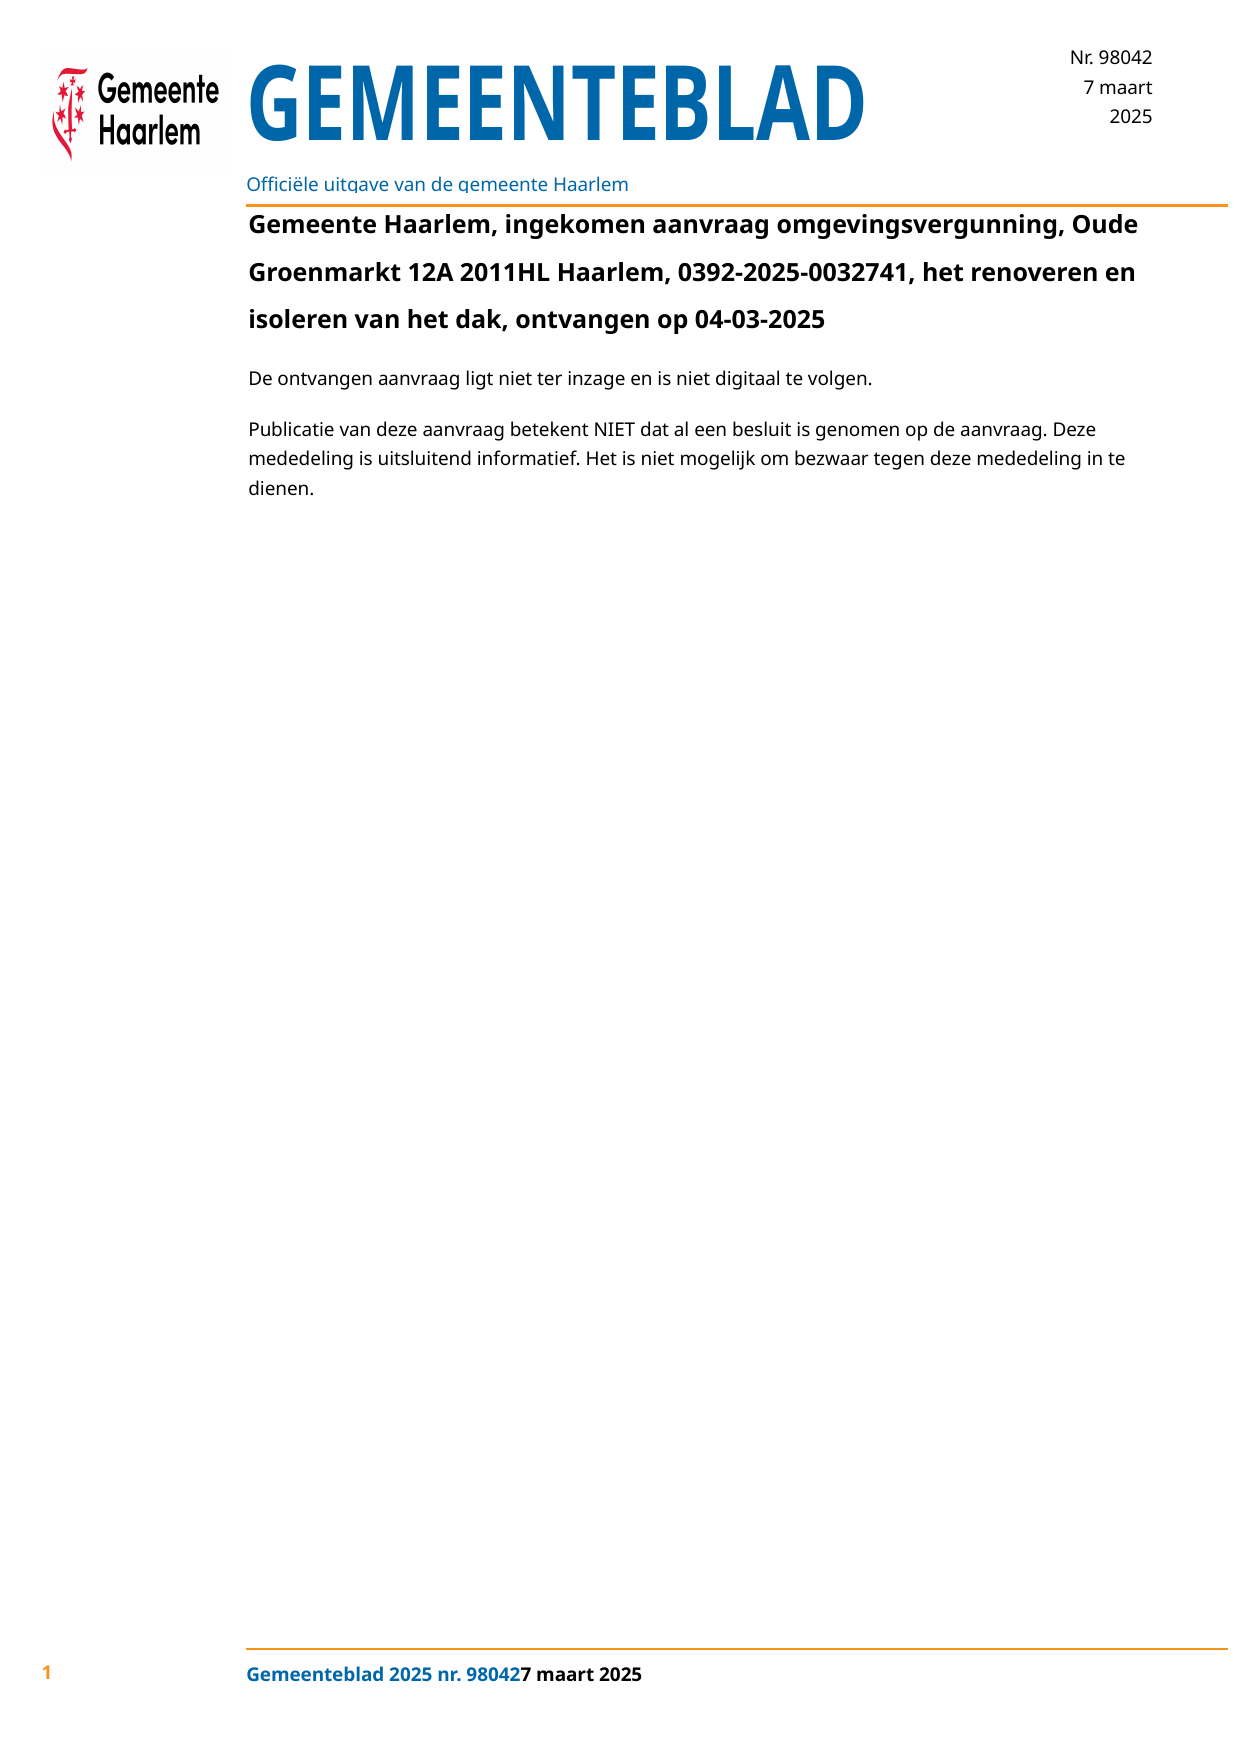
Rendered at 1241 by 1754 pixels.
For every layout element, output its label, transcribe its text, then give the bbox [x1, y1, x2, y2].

picture [41, 47, 231, 172]
text Publicatie van deze aanvraag betekent NIET dat al een besluit is genomen op de aanvraag. Deze mededeling is uitsluitend informatief. Het is niet mogelijk om bezwaar tegen deze mededeling in te dienen. [248, 416, 1152, 501]
text De ontvangen aanvraag ligt niet ter inzage en is niet digitaal te volgen. [248, 366, 1152, 391]
text Gemeente Haarlem, ingekomen aanvraag omgevingsvergunning, Oude Groenmarkt 12A 2011HL Haarlem, 0392-2025-0032741, het renoveren en isoleren van het dak, ontvangen op 04-03-2025 [248, 207, 1152, 336]
